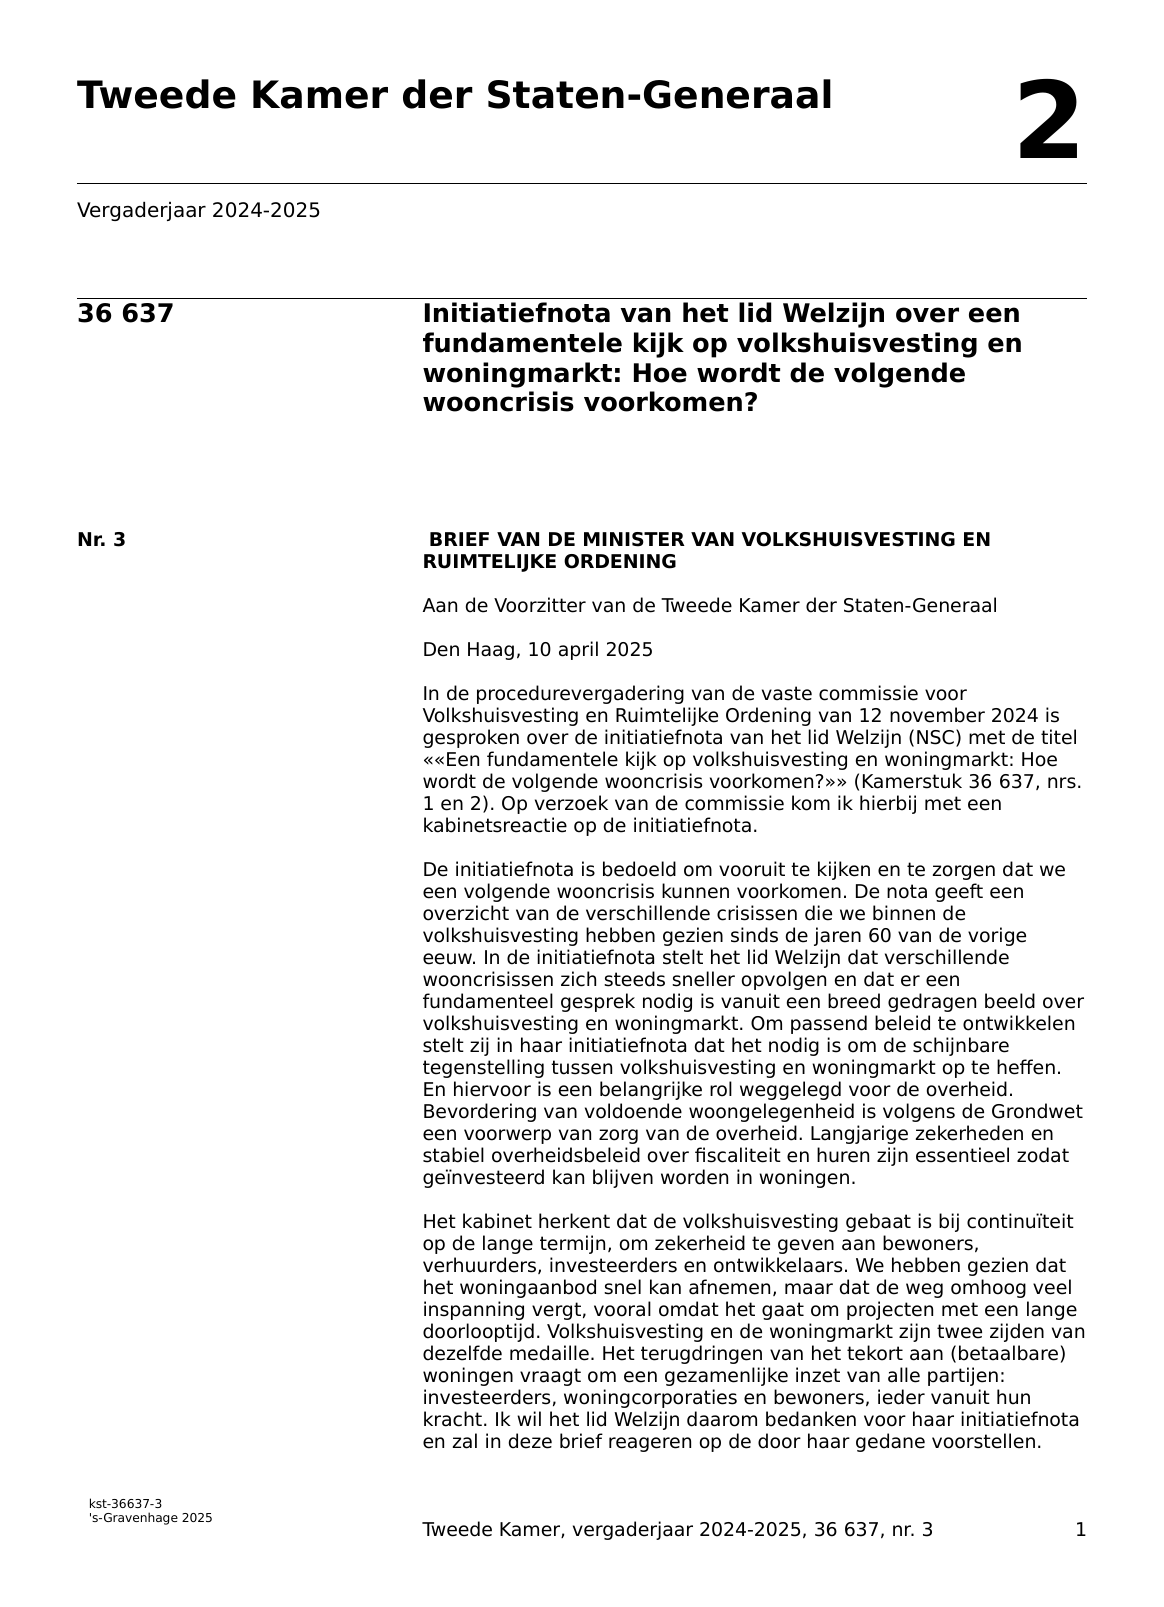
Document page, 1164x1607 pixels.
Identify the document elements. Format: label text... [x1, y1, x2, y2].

text Den Haag, 10 april 2025 [422, 639, 1087, 661]
text In de procedurevergadering van de vaste commissie voor Volkshuisvesting en Ruimtelijke Ordening van 12 november 2024 is gesproken over de initiatiefnota van het lid Welzijn (NSC) met de titel ««Een fundamentele kijk op volkshuisvesting en woningmarkt: Hoe wordt de volgende wooncrisis voorkomen?»» (Kamerstuk 36 637, nrs. 1 en 2). Op verzoek van de commissie kom ik hierbij met een kabinetsreactie op de initiatiefnota. [422, 683, 1087, 837]
text De initiatiefnota is bedoeld om vooruit te kijken en te zorgen dat we een volgende wooncrisis kunnen voorkomen. De nota geeft een overzicht van de verschillende crisissen die we binnen de volkshuisvesting hebben gezien sinds de jaren 60 van de vorige eeuw. In de initiatiefnota stelt het lid Welzijn dat verschillende wooncrisissen zich steeds sneller opvolgen en dat er een fundamenteel gesprek nodig is vanuit een breed gedragen beeld over volkshuisvesting en woningmarkt. Om passend beleid te ontwikkelen stelt zij in haar initiatiefnota dat het nodig is om de schijnbare tegenstelling tussen volkshuisvesting en woningmarkt op te heffen. En hiervoor is een belangrijke rol weggelegd voor de overheid. Bevordering van voldoende woongelegenheid is volgens de Grondwet een voorwerp van zorg van de overheid. Langjarige zekerheden en stabiel overheidsbeleid over fiscaliteit en huren zijn essentieel zodat geïnvesteerd kan blijven worden in woningen. [422, 859, 1087, 1189]
table_header Tweede Kamer der Staten-Generaal [77, 59, 886, 183]
table_header 2 [886, 59, 1087, 183]
subtitle Nr. 3 BRIEF VAN DE MINISTER VAN VOLKSHUISVESTING EN RUIMTELIJKE ORDENING [77, 529, 1087, 573]
text Aan de Voorzitter van de Tweede Kamer der Staten-Generaal [422, 595, 1087, 617]
text 's-Gravenhage 2025 [88, 1511, 323, 1525]
text Het kabinet herkent dat de volkshuisvesting gebaat is bij continuïteit op de lange termijn, om zekerheid te geven aan bewoners, verhuurders, investeerders en ontwikkelaars. We hebben gezien dat het woningaanbod snel kan afnemen, maar dat de weg omhoog veel inspanning vergt, vooral omdat het gaat om projecten met een lange doorlooptijd. Volkshuisvesting en de woningmarkt zijn twee zijden van dezelfde medaille. Het terugdringen van het tekort aan (betaalbare) woningen vraagt om een gezamenlijke inzet van alle partijen: investeerders, woningcorporaties en bewoners, ieder vanuit hun kracht. Ik wil het lid Welzijn daarom bedanken voor haar initiatiefnota en zal in deze brief reageren op de door haar gedane voorstellen. [422, 1211, 1087, 1453]
subtitle 36 637 Initiatiefnota van het lid Welzijn over een fundamentele kijk op volkshuisvesting en woningmarkt: Hoe wordt de volgende wooncrisis voorkomen? [77, 299, 1087, 418]
table_cell Vergaderjaar 2024-2025 [77, 184, 1087, 298]
text kst-36637-3 [88, 1497, 323, 1511]
